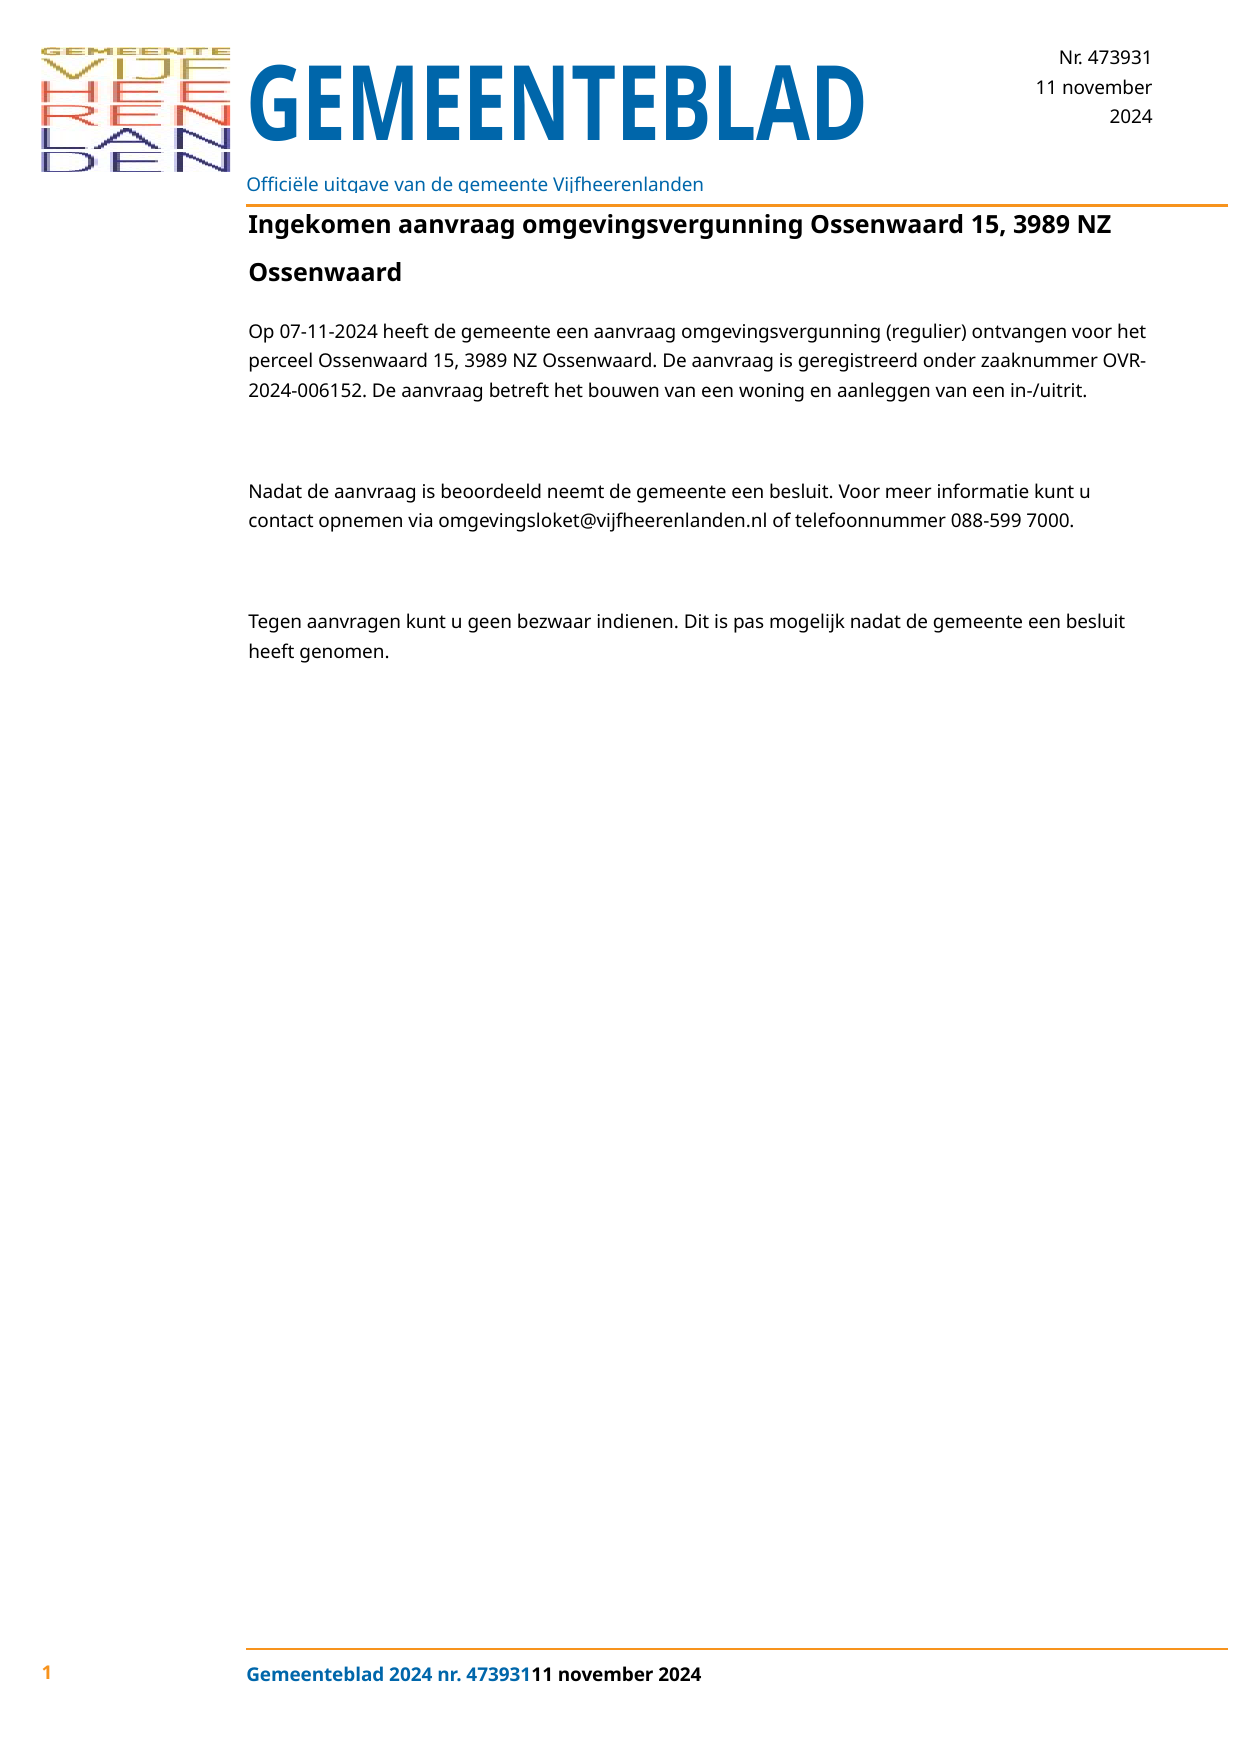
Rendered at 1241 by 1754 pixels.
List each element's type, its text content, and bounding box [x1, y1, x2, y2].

text Tegen aanvragen kunt u geen bezwaar indienen. Dit is pas mogelijk nadat de gemeente een besluit heeft genomen. [248, 608, 1152, 664]
text Op 07-11-2024 heeft de gemeente een aanvraag omgevingsvergunning (regulier) ontvangen voor het perceel Ossenwaard 15, 3989 NZ Ossenwaard. De aanvraag is geregistreerd onder zaaknummer OVR-2024-006152. De aanvraag betreft het bouwen van een woning en aanleggen van een in-/uitrit. [248, 318, 1152, 403]
picture [41, 47, 231, 172]
text Ingekomen aanvraag omgevingsvergunning Ossenwaard 15, 3989 NZ Ossenwaard [248, 207, 1152, 288]
text Nadat de aanvraag is beoordeeld neemt de gemeente een besluit. Voor meer informatie kunt u contact opnemen via omgevingsloket@vijfheerenlanden.nl of telefoonnummer 088-599 7000. [248, 478, 1152, 533]
